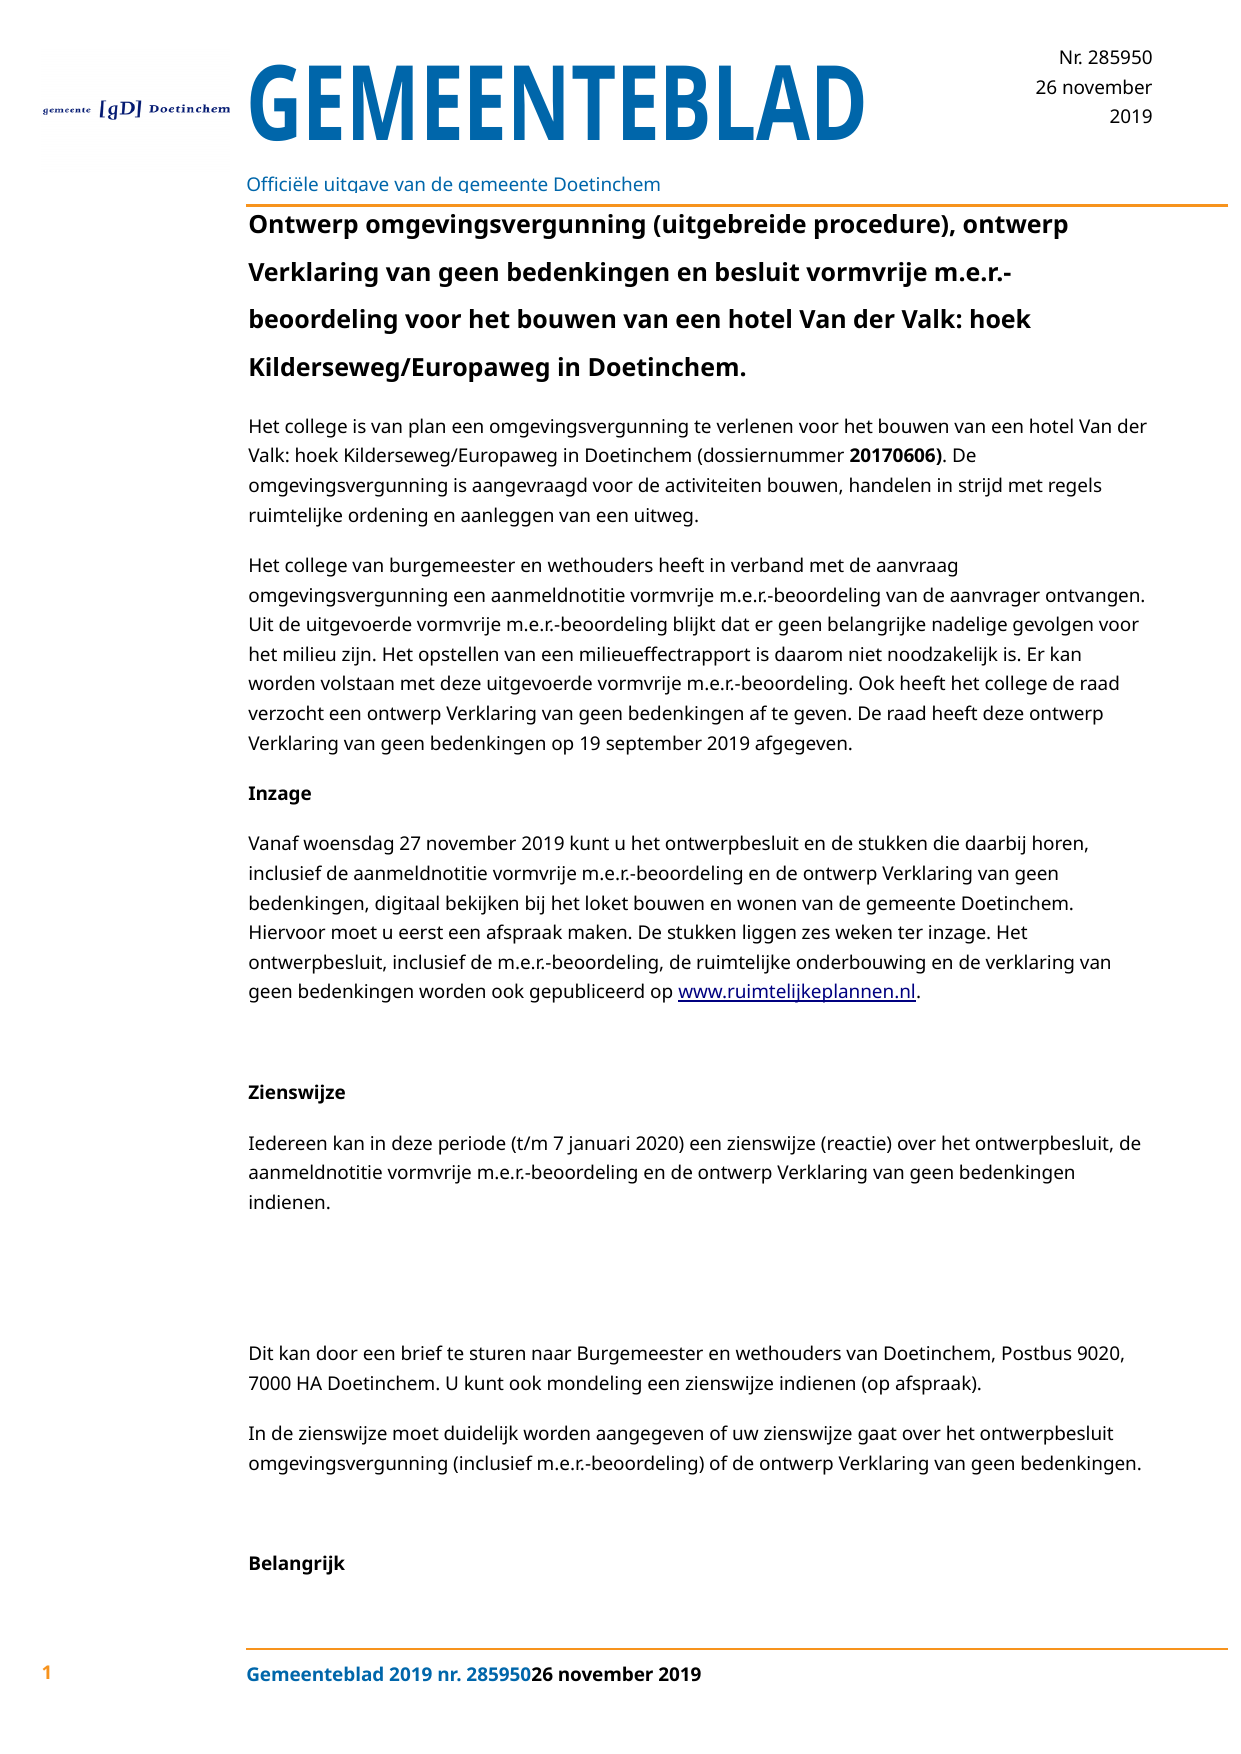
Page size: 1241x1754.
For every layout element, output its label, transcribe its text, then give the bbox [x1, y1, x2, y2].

text Vanaf woensdag 27 november 2019 kunt u het ontwerpbesluit en de stukken die daarbij horen, inclusief de aanmeldnotitie vormvrije m.e.r.-beoordeling en de ontwerp Verklaring van geen bedenkingen, digitaal bekijken bij het loket bouwen en wonen van de gemeente Doetinchem. Hiervoor moet u eerst een afspraak maken. De stukken liggen zes weken ter inzage. Het ontwerpbesluit, inclusief de m.e.r.-beoordeling, de ruimtelijke onderbouwing en de verklaring van geen bedenkingen worden ook gepubliceerd op www.ruimtelijkeplannen.nl. [248, 831, 1152, 1004]
text Inzage [248, 780, 1152, 806]
text Het college van burgemeester en wethouders heeft in verband met de aanvraag omgevingsvergunning een aanmeldnotitie vormvrije m.e.r.-beoordeling van de aanvrager ontvangen. Uit de uitgevoerde vormvrije m.e.r.-beoordeling blijkt dat er geen belangrijke nadelige gevolgen voor het milieu zijn. Het opstellen van een milieueffectrapport is daarom niet noodzakelijk is. Er kan worden volstaan met deze uitgevoerde vormvrije m.e.r.-beoordeling. Ook heeft het college de raad verzocht een ontwerp Verklaring van geen bedenkingen af te geven. De raad heeft deze ontwerp Verklaring van geen bedenkingen op 19 september 2019 afgegeven. [248, 552, 1152, 756]
text Dit kan door een brief te sturen naar Burgemeester en wethouders van Doetinchem, Postbus 9020, 7000 HA Doetinchem. U kunt ook mondeling een zienswijze indienen (op afspraak). [248, 1340, 1152, 1396]
text In de zienswijze moet duidelijk worden aangegeven of uw zienswijze gaat over het ontwerpbesluit omgevingsvergunning (inclusief m.e.r.-beoordeling) of de ontwerp Verklaring van geen bedenkingen. [248, 1420, 1152, 1476]
text Belangrijk [248, 1551, 1152, 1576]
text Iedereen kan in deze periode (t/m 7 januari 2020) een zienswijze (reactie) over het ontwerpbesluit, de aanmeldnotitie vormvrije m.e.r.-beoordeling en de ontwerp Verklaring van geen bedenkingen indienen. [248, 1130, 1152, 1215]
text Ontwerp omgevingsvergunning (uitgebreide procedure), ontwerp Verklaring van geen bedenkingen en besluit vormvrije m.e.r.-beoordeling voor het bouwen van een hotel Van der Valk: hoek Kilderseweg/Europaweg in Doetinchem. [248, 207, 1152, 384]
text Zienswijze [248, 1079, 1152, 1105]
text Het college is van plan een omgevingsvergunning te verlenen voor het bouwen van een hotel Van der Valk: hoek Kilderseweg/Europaweg in Doetinchem (dossiernummer 20170606). De omgevingsvergunning is aangevraagd voor de activiteiten bouwen, handelen in strijd met regels ruimtelijke ordening en aanleggen van een uitweg. [248, 413, 1152, 528]
picture [41, 47, 231, 172]
